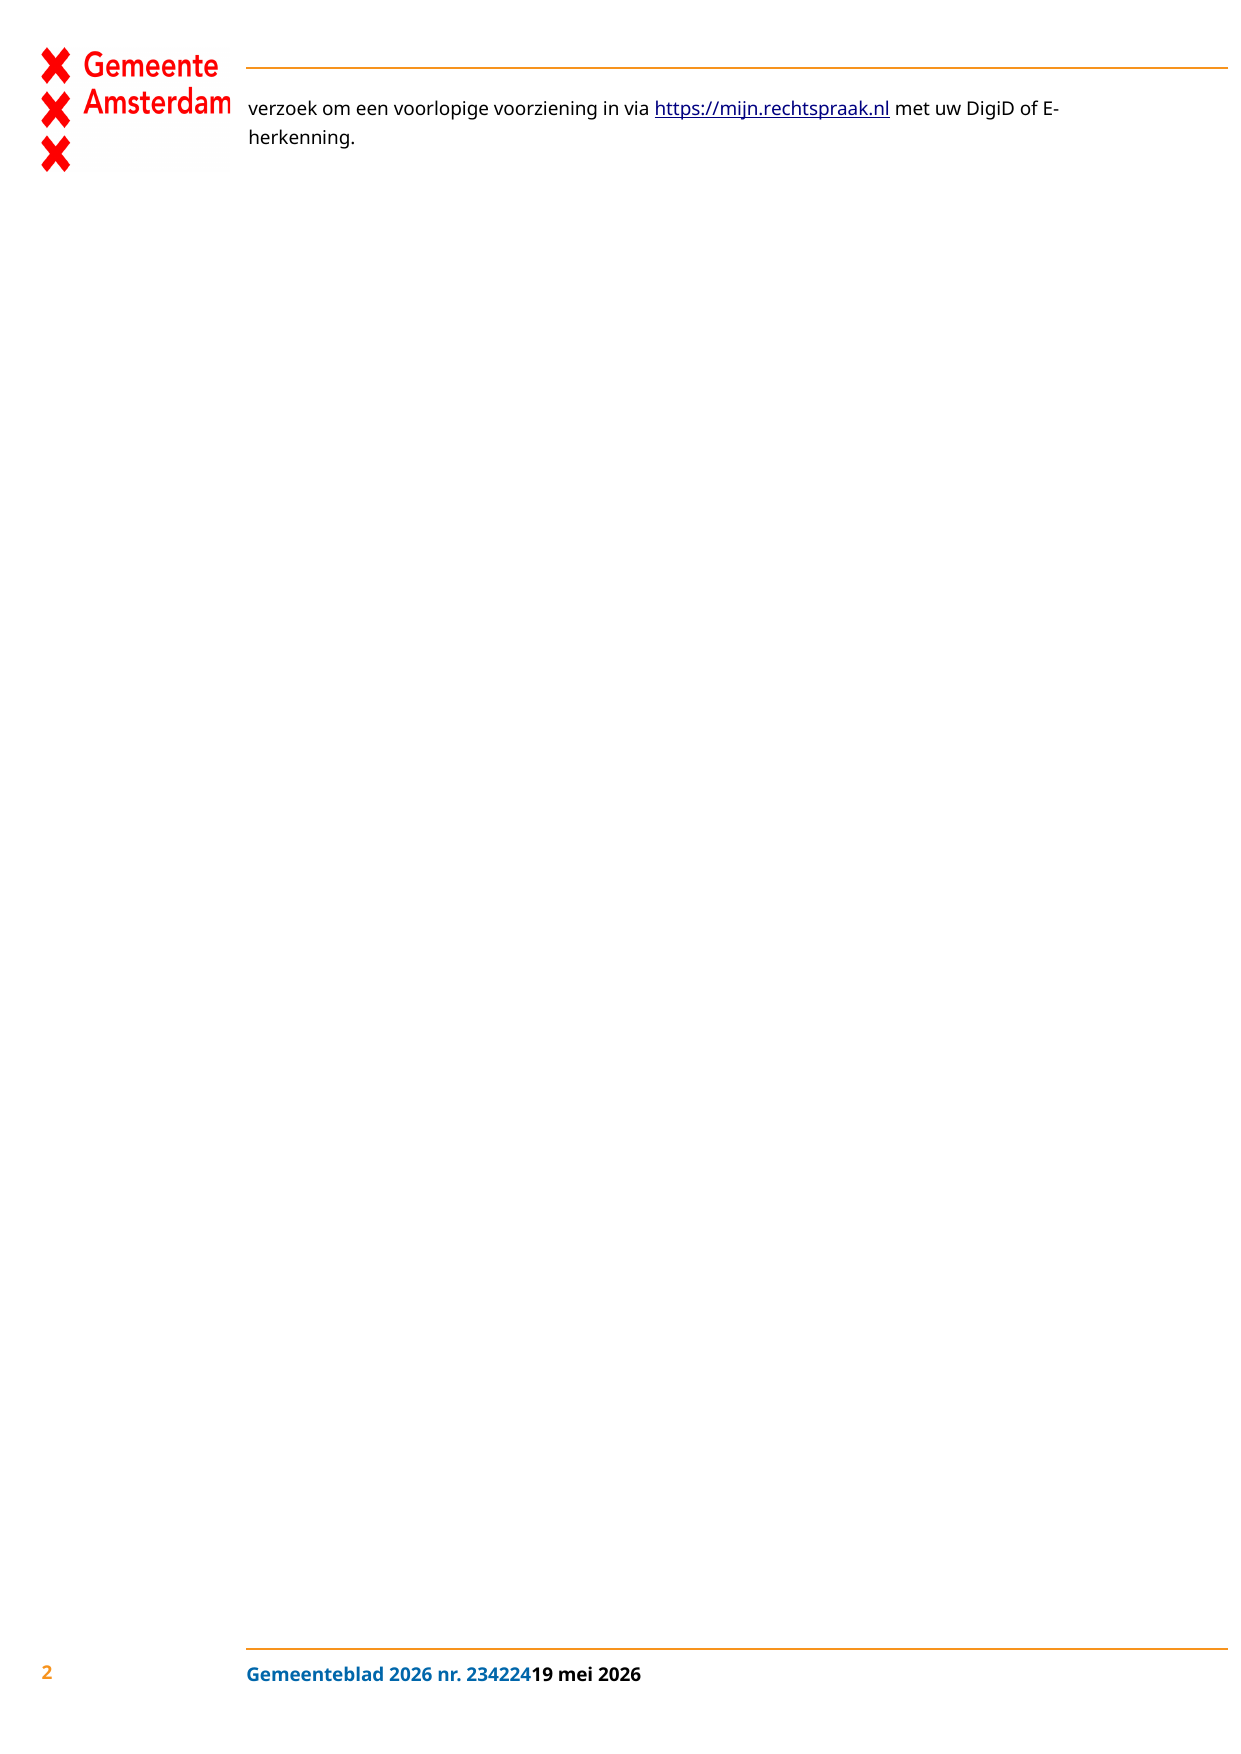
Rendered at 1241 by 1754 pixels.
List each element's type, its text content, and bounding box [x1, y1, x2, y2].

text verzoek om een voorlopige voorziening in via https://mijn.rechtspraak.nl met uw DigiD of E-herkenning. [248, 95, 1152, 150]
picture [41, 47, 231, 172]
